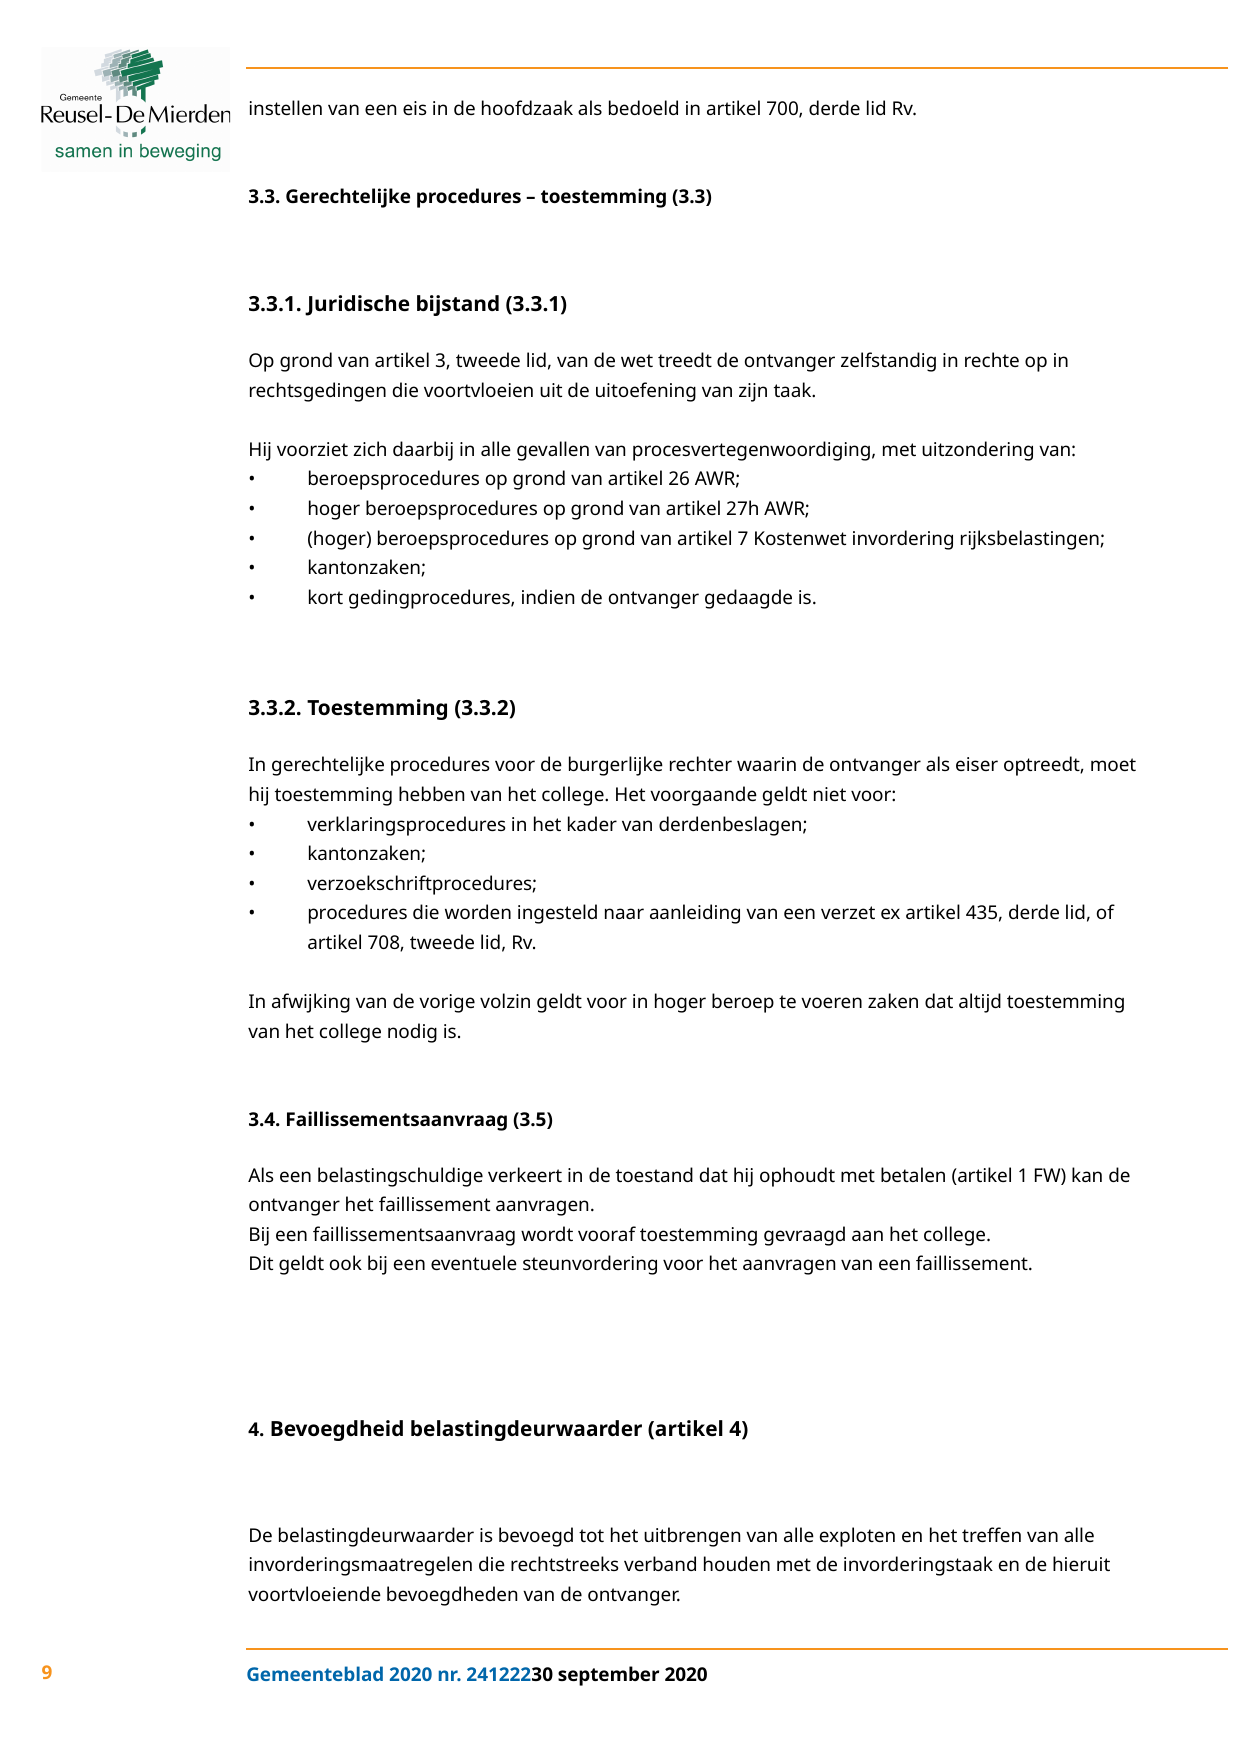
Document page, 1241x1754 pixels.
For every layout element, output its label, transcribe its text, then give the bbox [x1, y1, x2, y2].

text In afwijking van de vorige volzin geldt voor in hoger beroep te voeren zaken dat altijd toestemming van het college nodig is. [248, 988, 1152, 1043]
list beroepsprocedures op grond van artikel 26 AWR; [248, 466, 1152, 491]
text instellen van een eis in de hoofdzaak als bedoeld in artikel 700, derde lid Rv. [248, 95, 1152, 121]
text 3.3.1. Juridische bijstand (3.3.1) [248, 289, 1152, 318]
list kort gedingprocedures, indien de ontvanger gedaagde is. [248, 584, 1152, 610]
text Bij een faillissementsaanvraag wordt vooraf toestemming gevraagd aan het college. [248, 1221, 1152, 1247]
list procedures die worden ingesteld naar aanleiding van een verzet ex artikel 435, derde lid, of artikel 708, tweede lid, Rv. [248, 899, 1152, 955]
text Op grond van artikel 3, tweede lid, van de wet treedt de ontvanger zelfstandig in rechte op in rechtsgedingen die voortvloeien uit de uitoefening van zijn taak. [248, 347, 1152, 403]
list verklaringsprocedures in het kader van derdenbeslagen; [248, 811, 1152, 836]
text De belastingdeurwaarder is bevoegd tot het uitbrengen van alle exploten en het treffen van alle invorderingsmaatregelen die rechtstreeks verband houden met de invorderingstaak en de hieruit voortvloeiende bevoegdheden van de ontvanger. [248, 1522, 1152, 1607]
list kantonzaken; [248, 840, 1152, 866]
text 4. Bevoegdheid belastingdeurwaarder (artikel 4) [248, 1414, 1152, 1443]
text In gerechtelijke procedures voor de burgerlijke rechter waarin de ontvanger als eiser optreedt, moet hij toestemming hebben van het college. Het voorgaande geldt niet voor: [248, 752, 1152, 807]
picture [41, 47, 231, 172]
text Dit geldt ook bij een eventuele steunvordering voor het aanvragen van een faillissement. [248, 1251, 1152, 1276]
list verzoekschriftprocedures; [248, 870, 1152, 896]
list kantonzaken; [248, 554, 1152, 580]
list hoger beroepsprocedures op grond van artikel 27h AWR; [248, 495, 1152, 521]
text Hij voorziet zich daarbij in alle gevallen van procesvertegenwoordiging, met uitzondering van: [248, 436, 1152, 462]
text 3.4. Faillissementsaanvraag (3.5) [248, 1107, 1152, 1132]
list (hoger) beroepsprocedures op grond van artikel 7 Kostenwet invordering rijksbelastingen; [248, 525, 1152, 551]
text 3.3. Gerechtelijke procedures – toestemming (3.3) [248, 183, 1152, 209]
text Als een belastingschuldige verkeert in de toestand dat hij ophoudt met betalen (artikel 1 FW) kan de ontvanger het faillissement aanvragen. [248, 1162, 1152, 1217]
text 3.3.2. Toestemming (3.3.2) [248, 693, 1152, 722]
